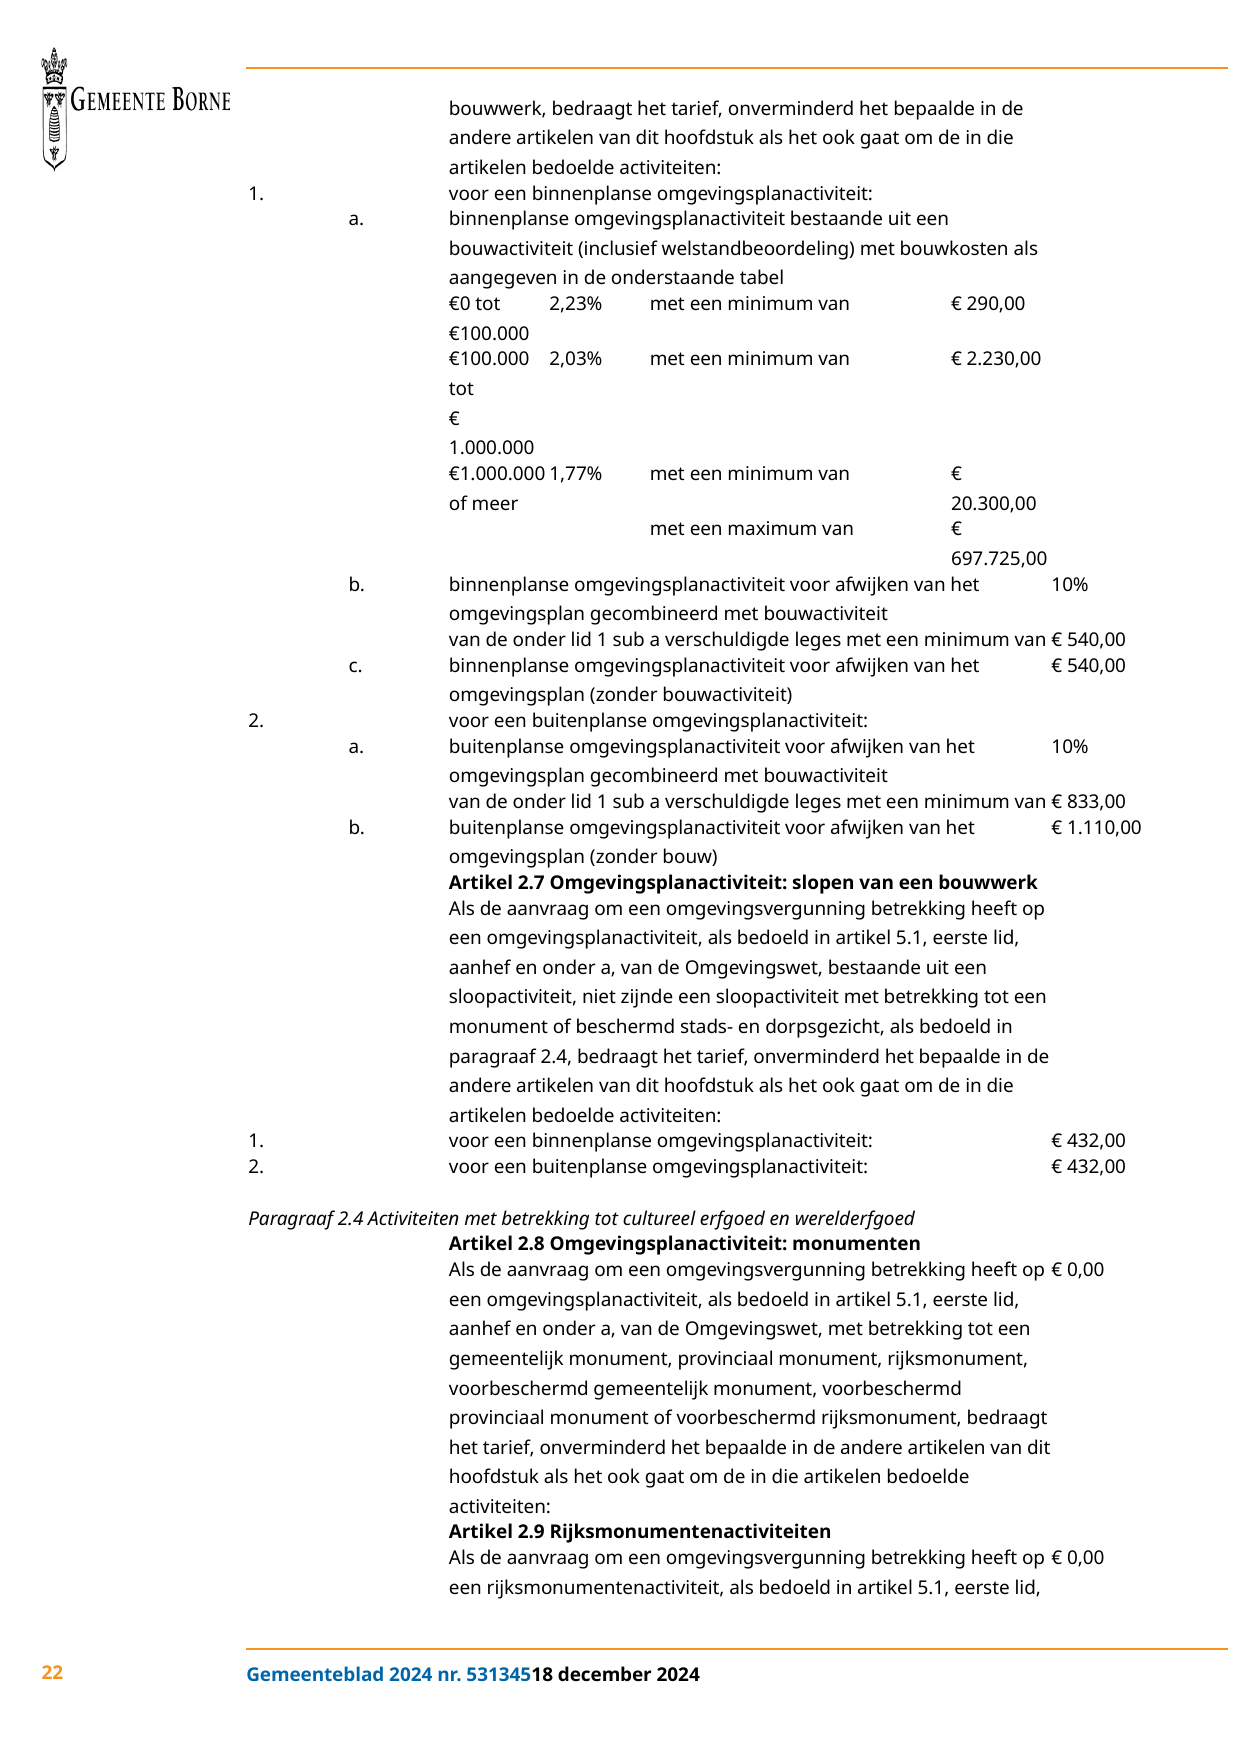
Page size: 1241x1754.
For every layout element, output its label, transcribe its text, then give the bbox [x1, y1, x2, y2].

table_cell [348, 626, 449, 652]
table_cell [348, 869, 449, 895]
table_cell [348, 1519, 449, 1544]
table_cell c. [348, 652, 449, 707]
table_cell [1051, 869, 1152, 895]
table_cell [248, 95, 348, 180]
table_cell [348, 1128, 449, 1153]
table_cell [348, 707, 449, 733]
table_cell [248, 571, 348, 626]
table_cell [348, 895, 449, 1128]
table_cell met een minimum van [650, 346, 951, 460]
table_cell [248, 626, 348, 652]
table_cell [1051, 460, 1152, 515]
table_cell [348, 788, 449, 814]
table_cell € 0,00 [1051, 1545, 1152, 1600]
table_cell [449, 515, 549, 571]
table_cell €1.000.000 of meer [449, 460, 549, 515]
table_cell Artikel 2.8 Omgevingsplanactiviteit: monumenten [449, 1231, 1051, 1256]
table_cell [1051, 707, 1152, 733]
table_cell [248, 869, 348, 895]
table_cell b. [348, 571, 449, 626]
table_cell [248, 814, 348, 869]
table_cell [348, 180, 449, 205]
table_cell a. [348, 205, 449, 290]
table_cell [348, 346, 449, 460]
table_cell [1051, 1519, 1152, 1544]
table_cell [1051, 290, 1152, 346]
table_cell [1051, 1231, 1152, 1256]
table_cell binnenplanse omgevingsplanactiviteit bestaande uit een bouwactiviteit (inclusief welstandbeoordeling) met bouwkosten als aangegeven in de onderstaande tabel [449, 205, 1051, 290]
table_cell [348, 1256, 449, 1519]
table_cell [1051, 1205, 1152, 1231]
table_cell Als de aanvraag om een omgevingsvergunning betrekking heeft op een rijksmonumentenactiviteit, als bedoeld in artikel 5.1, eerste lid, [449, 1545, 1051, 1600]
table_cell [248, 1545, 348, 1600]
table_cell [248, 1256, 348, 1519]
table_cell a. [348, 733, 449, 788]
table_cell voor een buitenplanse omgevingsplanactiviteit: [449, 707, 1051, 733]
table_cell Als de aanvraag om een omgevingsvergunning betrekking heeft op een omgevingsplanactiviteit, als bedoeld in artikel 5.1, eerste lid, aanhef en onder a, van de Omgevingswet, met betrekking tot een gemeentelijk monument, provinciaal monument, rijksmonument, voorbeschermd gemeentelijk monument, voorbeschermd provinciaal monument of voorbeschermd rijksmonument, bedraagt het tarief, onverminderd het bepaalde in de andere artikelen van dit hoofdstuk als het ook gaat om de in die artikelen bedoelde activiteiten: [449, 1256, 1051, 1519]
table_cell [248, 460, 348, 515]
table_cell € 1.110,00 [1051, 814, 1152, 869]
table_cell [1051, 180, 1152, 205]
table_cell € 697.725,00 [951, 515, 1051, 571]
table_cell Als de aanvraag om een omgevingsvergunning betrekking heeft op een omgevingsplanactiviteit, als bedoeld in artikel 5.1, eerste lid, aanhef en onder a, van de Omgevingswet, bestaande uit een sloopactiviteit, niet zijnde een sloopactiviteit met betrekking tot een monument of beschermd stads- en dorpsgezicht, als bedoeld in paragraaf 2.4, bedraagt het tarief, onverminderd het bepaalde in de andere artikelen van dit hoofdstuk als het ook gaat om de in die artikelen bedoelde activiteiten: [449, 895, 1051, 1128]
table_cell 1,77% [549, 460, 649, 515]
table_cell [348, 290, 449, 346]
table_cell buitenplanse omgevingsplanactiviteit voor afwijken van het omgevingsplan (zonder bouw) [449, 814, 1051, 869]
table_cell € 20.300,00 [951, 460, 1051, 515]
table_cell Artikel 2.9 Rijksmonumentenactiviteiten [449, 1519, 1051, 1544]
table_cell [348, 95, 449, 180]
table_cell [248, 1519, 348, 1544]
table_cell [248, 652, 348, 707]
table_cell [248, 515, 348, 571]
table_cell [348, 1231, 449, 1256]
table_cell [1051, 346, 1152, 460]
table_cell € 540,00 [1051, 626, 1152, 652]
table_cell 1. [248, 1128, 348, 1153]
table_cell [348, 1179, 449, 1205]
table_cell Artikel 2.7 Omgevingsplanactiviteit: slopen van een bouwwerk [449, 869, 1051, 895]
table_cell € 540,00 [1051, 652, 1152, 707]
table_cell voor een binnenplanse omgevingsplanactiviteit: [449, 1128, 1051, 1153]
table_cell [1051, 95, 1152, 180]
table_cell [449, 1179, 1051, 1205]
table_cell [1051, 895, 1152, 1128]
table_cell [1051, 515, 1152, 571]
table_cell [248, 733, 348, 788]
table_cell € 833,00 [1051, 788, 1152, 814]
table_cell 10% [1051, 571, 1152, 626]
table_cell b. [348, 814, 449, 869]
table_cell 2. [248, 707, 348, 733]
table_cell met een minimum van [650, 290, 951, 346]
table_cell [248, 895, 348, 1128]
table_cell 2,23% [549, 290, 649, 346]
table_cell € 432,00 [1051, 1154, 1152, 1179]
table_cell voor een binnenplanse omgevingsplanactiviteit: [449, 180, 1051, 205]
table_cell 2. [248, 1154, 348, 1179]
table_cell [248, 788, 348, 814]
table_cell 1. [248, 180, 348, 205]
table_cell van de onder lid 1 sub a verschuldigde leges met een minimum van [449, 788, 1051, 814]
table_cell [549, 515, 649, 571]
table_cell binnenplanse omgevingsplanactiviteit voor afwijken van het omgevingsplan (zonder bouwactiviteit) [449, 652, 1051, 707]
table_cell [248, 1231, 348, 1256]
table_cell [348, 1154, 449, 1179]
table_cell [348, 515, 449, 571]
table_cell voor een buitenplanse omgevingsplanactiviteit: [449, 1154, 1051, 1179]
table_cell [248, 346, 348, 460]
table_cell bouwwerk, bedraagt het tarief, onverminderd het bepaalde in de andere artikelen van dit hoofdstuk als het ook gaat om de in die artikelen bedoelde activiteiten: [449, 95, 1051, 180]
table_cell [248, 205, 348, 290]
table_cell buitenplanse omgevingsplanactiviteit voor afwijken van het omgevingsplan gecombineerd met bouwactiviteit [449, 733, 1051, 788]
table_cell [348, 460, 449, 515]
table_cell van de onder lid 1 sub a verschuldigde leges met een minimum van [449, 626, 1051, 652]
table_cell [248, 290, 348, 346]
table_cell 2,03% [549, 346, 649, 460]
table_cell met een minimum van [650, 460, 951, 515]
table_cell [1051, 205, 1152, 290]
table_cell binnenplanse omgevingsplanactiviteit voor afwijken van het omgevingsplan gecombineerd met bouwactiviteit [449, 571, 1051, 626]
table_cell [1051, 1179, 1152, 1205]
table_cell [348, 1545, 449, 1600]
table_cell €0 tot €100.000 [449, 290, 549, 346]
table_cell €100.000 tot € 1.000.000 [449, 346, 549, 460]
table_cell 10% [1051, 733, 1152, 788]
table_cell [248, 1179, 348, 1205]
table_cell Paragraaf 2.4 Activiteiten met betrekking tot cultureel erfgoed en werelderfgoed [248, 1205, 1051, 1231]
table_cell € 432,00 [1051, 1128, 1152, 1153]
table_cell € 2.230,00 [951, 346, 1051, 460]
table_cell met een maximum van [650, 515, 951, 571]
picture [41, 47, 231, 172]
table_cell € 290,00 [951, 290, 1051, 346]
table_cell € 0,00 [1051, 1256, 1152, 1519]
